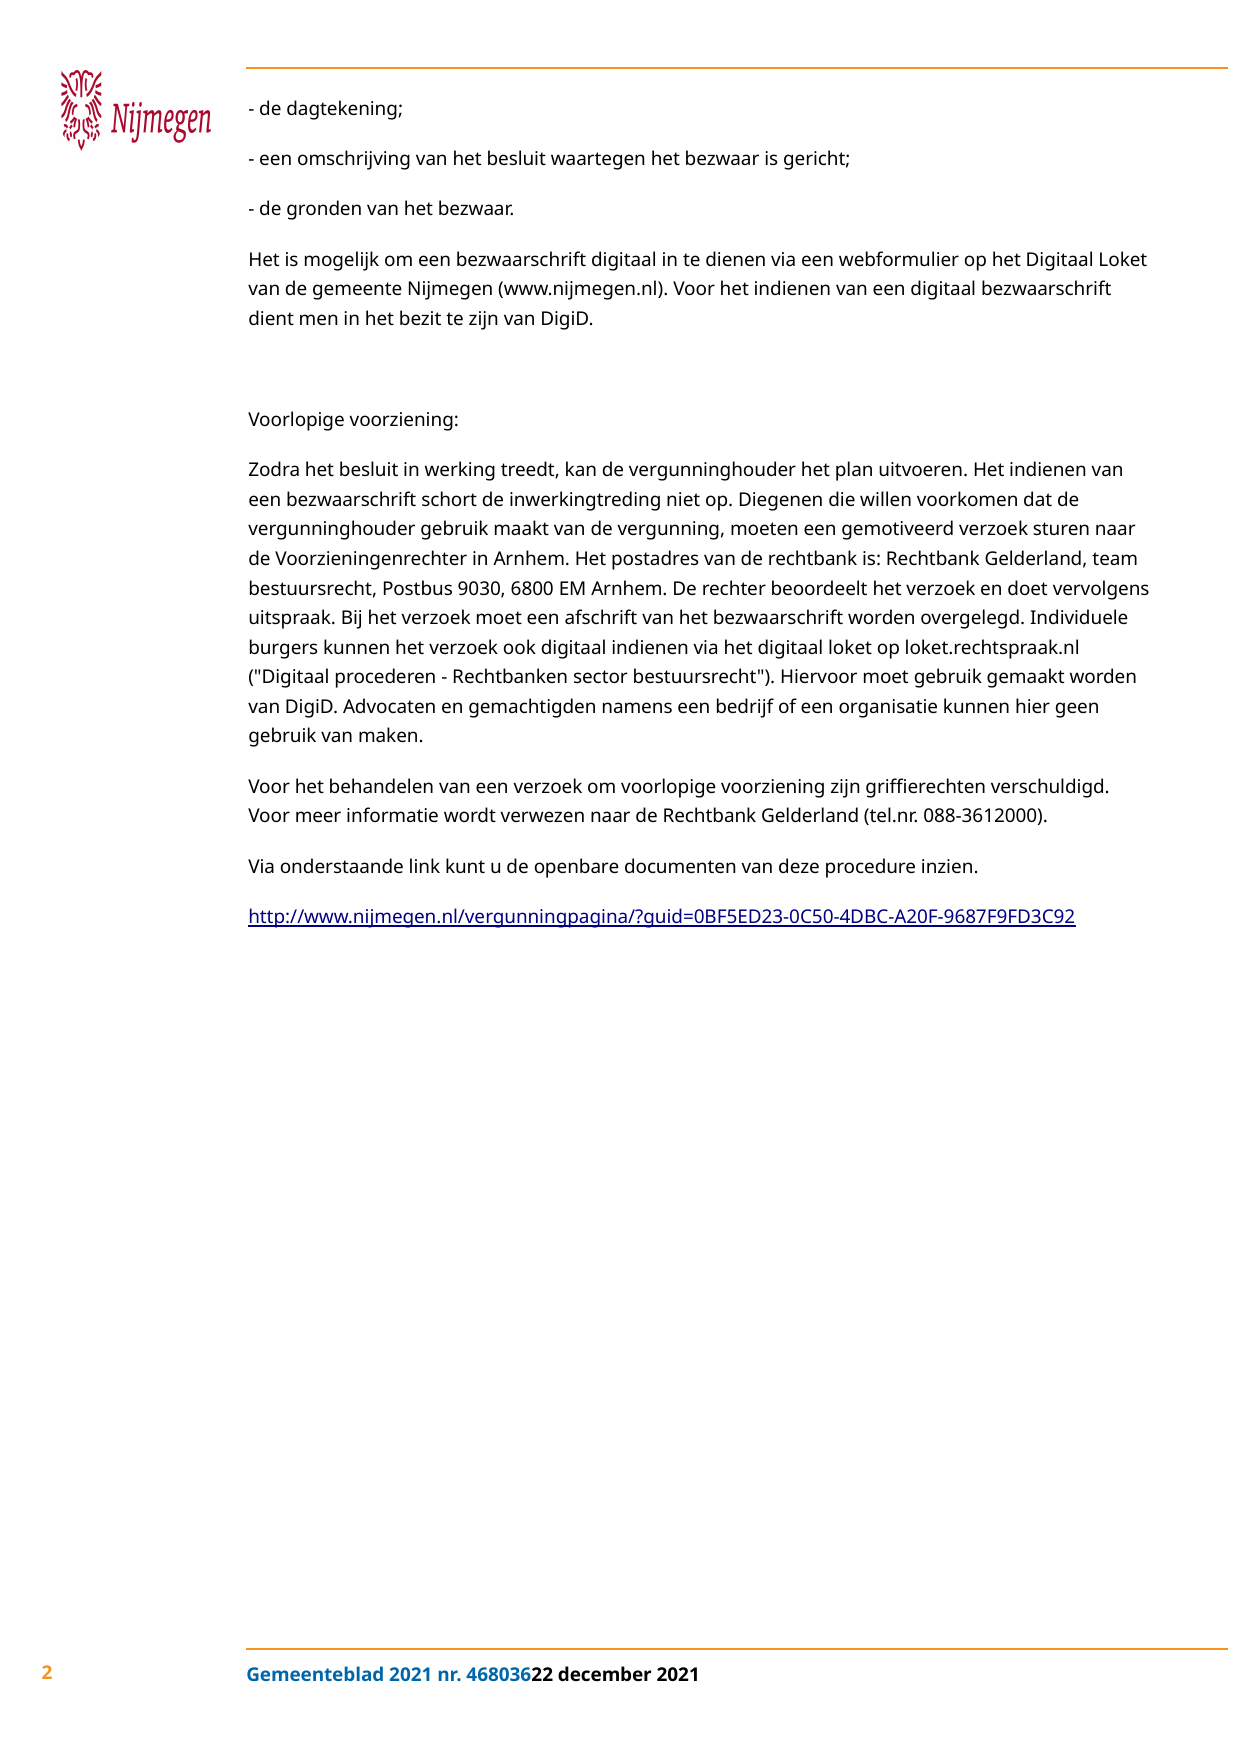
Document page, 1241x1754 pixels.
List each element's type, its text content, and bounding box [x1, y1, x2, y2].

text Voor het behandelen van een verzoek om voorlopige voorziening zijn griffierechten verschuldigd. Voor meer informatie wordt verwezen naar de Rechtbank Gelderland (tel.nr. 088-3612000). [248, 773, 1152, 828]
text - de dagtekening; [248, 95, 1152, 121]
text - een omschrijving van het besluit waartegen het bezwaar is gericht; [248, 145, 1152, 171]
text - de gronden van het bezwaar. [248, 196, 1152, 221]
text http://www.nijmegen.nl/vergunningpagina/?guid=0BF5ED23-0C50-4DBC-A20F-9687F9FD3C92 [248, 903, 1152, 929]
picture [41, 47, 231, 172]
text Voorlopige voorziening: [248, 406, 1152, 432]
text Het is mogelijk om een bezwaarschrift digitaal in te dienen via een webformulier op het Digitaal Loket van de gemeente Nijmegen (www.nijmegen.nl). Voor het indienen van een digitaal bezwaarschrift dient men in het bezit te zijn van DigiD. [248, 246, 1152, 331]
text Zodra het besluit in werking treedt, kan de vergunninghouder het plan uitvoeren. Het indienen van een bezwaarschrift schort de inwerkingtreding niet op. Diegenen die willen voorkomen dat de vergunninghouder gebruik maakt van de vergunning, moeten een gemotiveerd verzoek sturen naar de Voorzieningenrechter in Arnhem. Het postadres van de rechtbank is: Rechtbank Gelderland, team bestuursrecht, Postbus 9030, 6800 EM Arnhem. De rechter beoordeelt het verzoek en doet vervolgens uitspraak. Bij het verzoek moet een afschrift van het bezwaarschrift worden overgelegd. Individuele burgers kunnen het verzoek ook digitaal indienen via het digitaal loket op loket.rechtspraak.nl ("Digitaal procederen - Rechtbanken sector bestuursrecht"). Hiervoor moet gebruik gemaakt worden van DigiD. Advocaten en gemachtigden namens een bedrijf of een organisatie kunnen hier geen gebruik van maken. [248, 456, 1152, 748]
text Via onderstaande link kunt u de openbare documenten van deze procedure inzien. [248, 853, 1152, 879]
